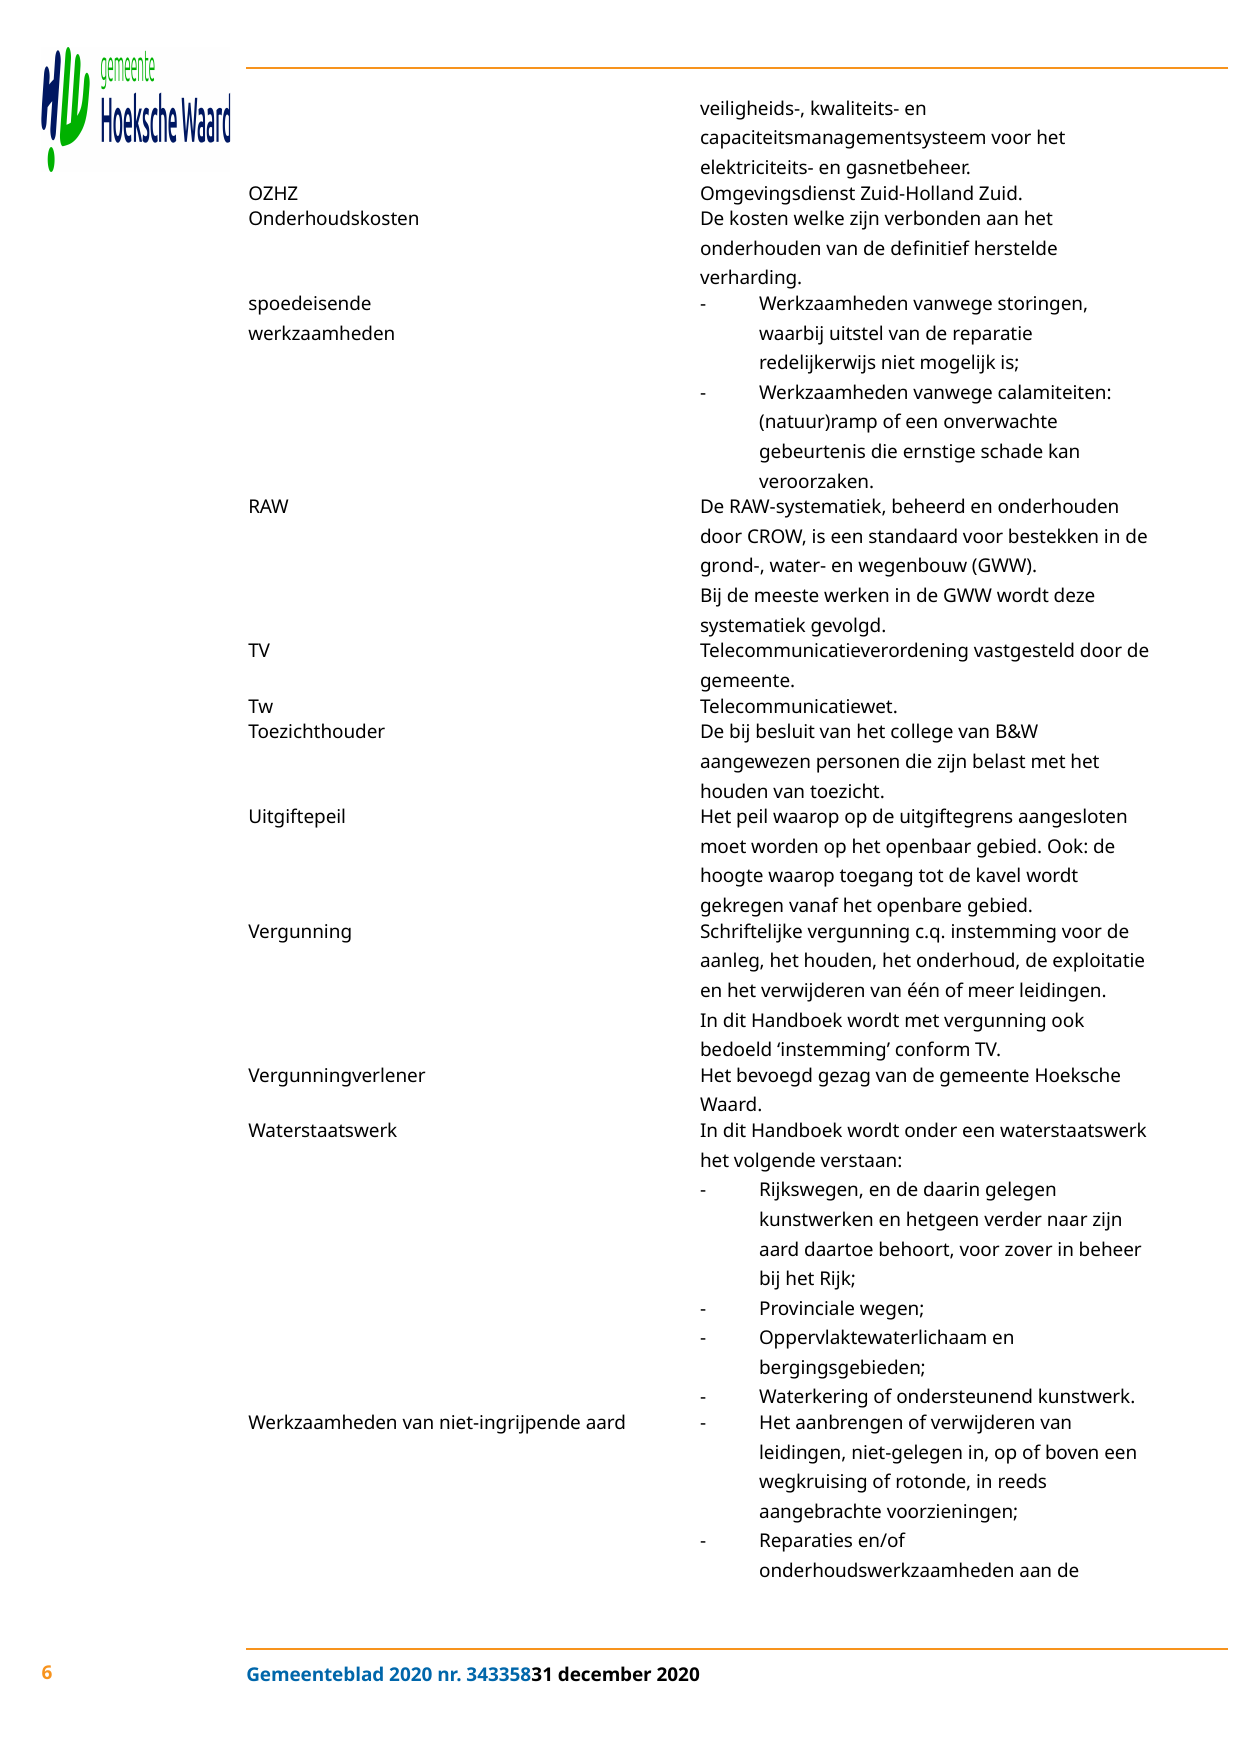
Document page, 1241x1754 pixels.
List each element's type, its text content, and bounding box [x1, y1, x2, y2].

table_cell Onderhoudskosten [248, 205, 700, 290]
table_cell Toezichthouder [248, 719, 700, 803]
table_cell Vergunningverlener [248, 1062, 700, 1117]
table_cell TV [248, 638, 700, 693]
table_cell Het peil waarop op de uitgiftegrens aangesloten moet worden op het openbaar gebied. Ook: de hoogte waarop toegang tot de kavel wordt gekregen vanaf het openbare gebied. [700, 804, 1152, 918]
table_cell De bij besluit van het college van B&W aangewezen personen die zijn belast met het houden van toezicht. [700, 719, 1152, 803]
table_cell In dit Handboek wordt onder een waterstaatswerk het volgende verstaan: Rijkswegen, en de daarin gelegen kunstwerken en hetgeen verder naar zijn aard daartoe behoort, voor zover in beheer bij het Rijk; Provinciale wegen; Oppervlaktewaterlichaam en bergingsgebieden; Waterkering of ondersteunend kunstwerk. [700, 1118, 1152, 1409]
table_cell Omgevingsdienst Zuid-Holland Zuid. [700, 180, 1152, 205]
table_cell Het aanbrengen of verwijderen van leidingen, niet-gelegen in, op of boven een wegkruising of rotonde, in reeds aangebrachte voorzieningen; Reparaties en/of onderhoudswerkzaamheden aan de [700, 1409, 1152, 1583]
table_cell OZHZ [248, 180, 700, 205]
table_cell veiligheids-, kwaliteits- en capaciteitsmanagementsysteem voor het elektriciteits- en gasnetbeheer. [700, 95, 1152, 180]
table_cell Werkzaamheden vanwege storingen, waarbij uitstel van de reparatie redelijkerwijs niet mogelijk is; Werkzaamheden vanwege calamiteiten:(natuur)ramp of een onverwachte gebeurtenis die ernstige schade kan veroorzaken. [700, 290, 1152, 493]
table_cell Uitgiftepeil [248, 804, 700, 918]
table_cell Waterstaatswerk [248, 1118, 700, 1409]
table_cell Schriftelijke vergunning c.q. instemming voor de aanleg, het houden, het onderhoud, de exploitatie en het verwijderen van één of meer leidingen. In dit Handboek wordt met vergunning ook bedoeld ‘instemming’ conform TV. [700, 918, 1152, 1062]
table_cell De RAW-systematiek, beheerd en onderhouden door CROW, is een standaard voor bestekken in de grond-, water- en wegenbouw (GWW). Bij de meeste werken in de GWW wordt deze systematiek gevolgd. [700, 494, 1152, 638]
table_cell [248, 95, 700, 180]
table_cell Werkzaamheden van niet-ingrijpende aard [248, 1409, 700, 1583]
table_cell spoedeisende werkzaamheden [248, 290, 700, 493]
picture [41, 47, 231, 172]
table_cell De kosten welke zijn verbonden aan het onderhouden van de definitief herstelde verharding. [700, 205, 1152, 290]
table_cell Tw [248, 693, 700, 719]
table_cell Telecommunicatiewet. [700, 693, 1152, 719]
table_cell Telecommunicatieverordening vastgesteld door de gemeente. [700, 638, 1152, 693]
table_cell Het bevoegd gezag van de gemeente Hoeksche Waard. [700, 1062, 1152, 1117]
table_cell RAW [248, 494, 700, 638]
table_cell Vergunning [248, 918, 700, 1062]
